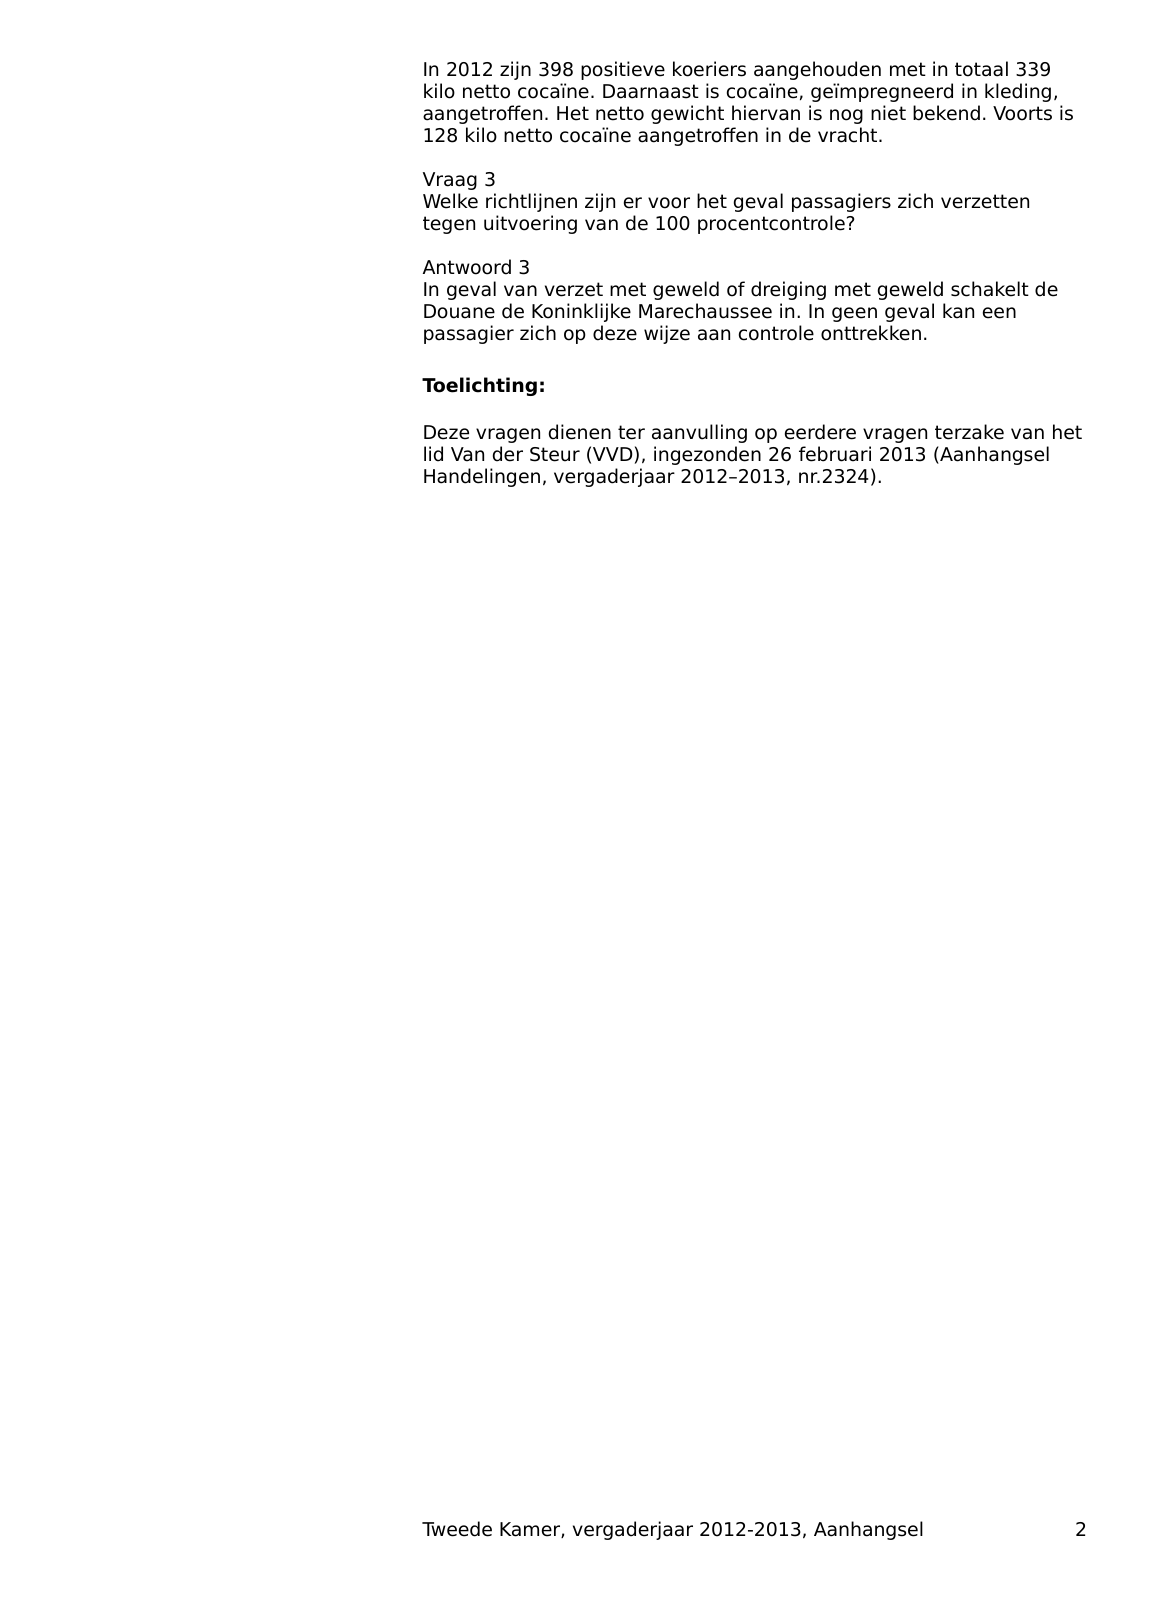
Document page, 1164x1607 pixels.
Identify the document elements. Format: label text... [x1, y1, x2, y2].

subtitle Toelichting: [422, 375, 1087, 397]
text In 2012 zijn 398 positieve koeriers aangehouden met in totaal 339 kilo netto cocaïne. Daarnaast is cocaïne, geïmpregneerd in kleding, aangetroffen. Het netto gewicht hiervan is nog niet bekend. Voorts is 128 kilo netto cocaïne aangetroffen in de vracht. [422, 59, 1087, 147]
text Antwoord 3 [422, 257, 1087, 279]
text Welke richtlijnen zijn er voor het geval passagiers zich verzetten tegen uitvoering van de 100 procentcontrole? [422, 191, 1087, 235]
text Vraag 3 [422, 169, 1087, 191]
text Deze vragen dienen ter aanvulling op eerdere vragen terzake van het lid Van der Steur (VVD), ingezonden 26 februari 2013 (Aanhangsel Handelingen, vergaderjaar 2012–2013, nr.2324). [422, 422, 1087, 488]
text In geval van verzet met geweld of dreiging met geweld schakelt de Douane de Koninklijke Marechaussee in. In geen geval kan een passagier zich op deze wijze aan controle onttrekken. [422, 279, 1087, 345]
